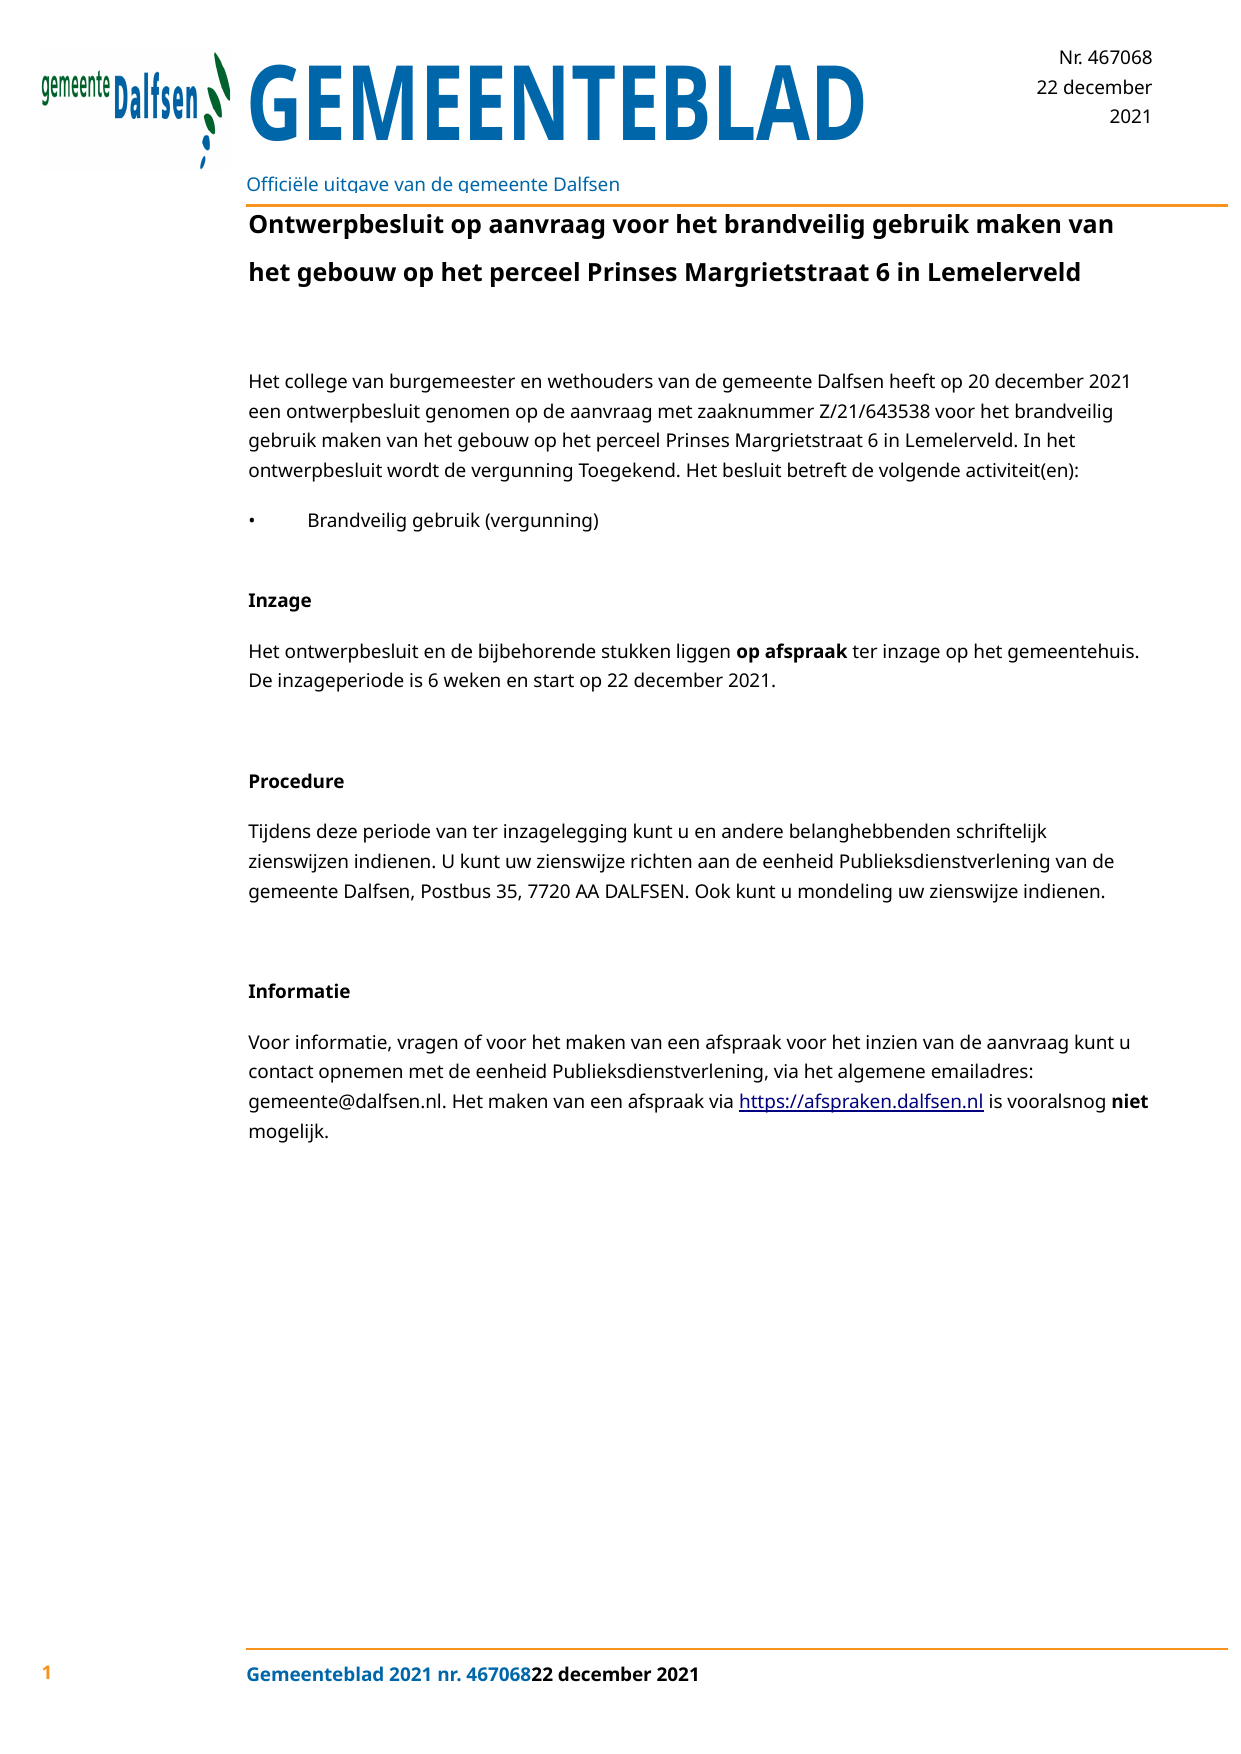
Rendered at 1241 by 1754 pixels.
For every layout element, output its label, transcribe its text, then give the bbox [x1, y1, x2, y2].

text Inzage [248, 587, 1152, 613]
list Brandveilig gebruik (vergunning) [248, 507, 1152, 533]
text Ontwerpbesluit op aanvraag voor het brandveilig gebruik maken van het gebouw op het perceel Prinses Margrietstraat 6 in Lemelerveld [248, 207, 1152, 288]
text Voor informatie, vragen of voor het maken van een afspraak voor het inzien van de aanvraag kunt u contact opnemen met de eenheid Publieksdienstverlening, via het algemene emailadres: gemeente@dalfsen.nl. Het maken van een afspraak via https://afspraken.dalfsen.nl is vooralsnog niet mogelijk. [248, 1029, 1152, 1144]
text Tijdens deze periode van ter inzagelegging kunt u en andere belanghebbenden schriftelijk zienswijzen indienen. U kunt uw zienswijze richten aan de eenheid Publieksdienstverlening van de gemeente Dalfsen, Postbus 35, 7720 AA DALFSEN. Ook kunt u mondeling uw zienswijze indienen. [248, 819, 1152, 904]
text Het college van burgemeester en wethouders van de gemeente Dalfsen heeft op 20 december 2021 een ontwerpbesluit genomen op de aanvraag met zaaknummer Z/21/643538 voor het brandveilig gebruik maken van het gebouw op het perceel Prinses Margrietstraat 6 in Lemelerveld. In het ontwerpbesluit wordt de vergunning Toegekend. Het besluit betreft de volgende activiteit(en): [248, 368, 1152, 483]
text Procedure [248, 768, 1152, 794]
text Het ontwerpbesluit en de bijbehorende stukken liggen op afspraak ter inzage op het gemeentehuis. De inzageperiode is 6 weken en start op 22 december 2021. [248, 638, 1152, 693]
picture [41, 47, 231, 172]
text Informatie [248, 979, 1152, 1004]
